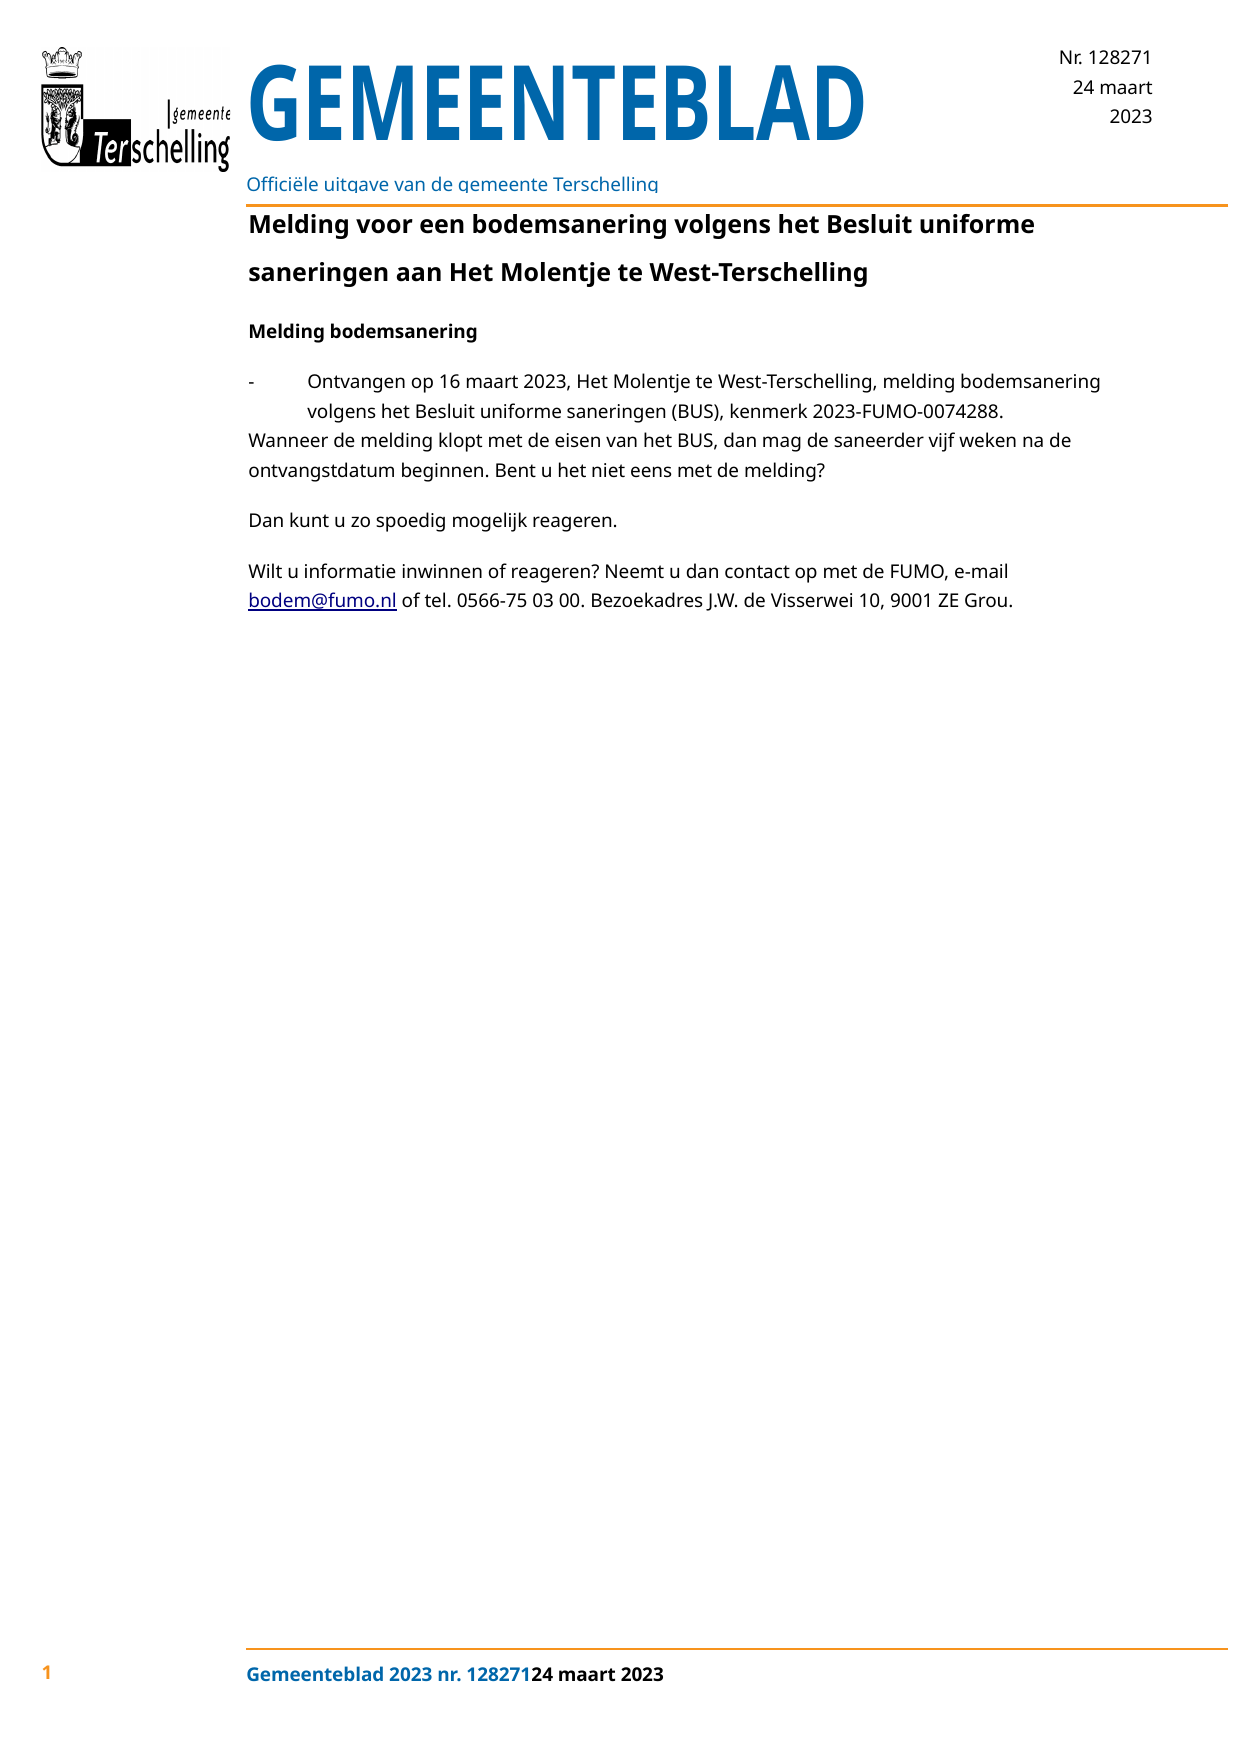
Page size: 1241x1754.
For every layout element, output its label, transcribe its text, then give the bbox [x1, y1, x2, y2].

text Melding voor een bodemsanering volgens het Besluit uniforme saneringen aan Het Molentje te West-Terschelling [248, 207, 1152, 288]
list Ontvangen op 16 maart 2023, Het Molentje te West-Terschelling, melding bodemsanering volgens het Besluit uniforme saneringen (BUS), kenmerk 2023-FUMO-0074288. [248, 368, 1152, 424]
text Dan kunt u zo spoedig mogelijk reageren. [248, 507, 1152, 533]
text Wilt u informatie inwinnen of reageren? Neemt u dan contact op met de FUMO, e-mail bodem@fumo.nl of tel. 0566-75 03 00. Bezoekadres J.W. de Visserwei 10, 9001 ZE Grou. [248, 558, 1152, 613]
text Wanneer de melding klopt met de eisen van het BUS, dan mag de saneerder vijf weken na de ontvangstdatum beginnen. Bent u het niet eens met de melding? [248, 427, 1152, 483]
text Melding bodemsanering [248, 318, 1152, 344]
picture [41, 47, 231, 172]
